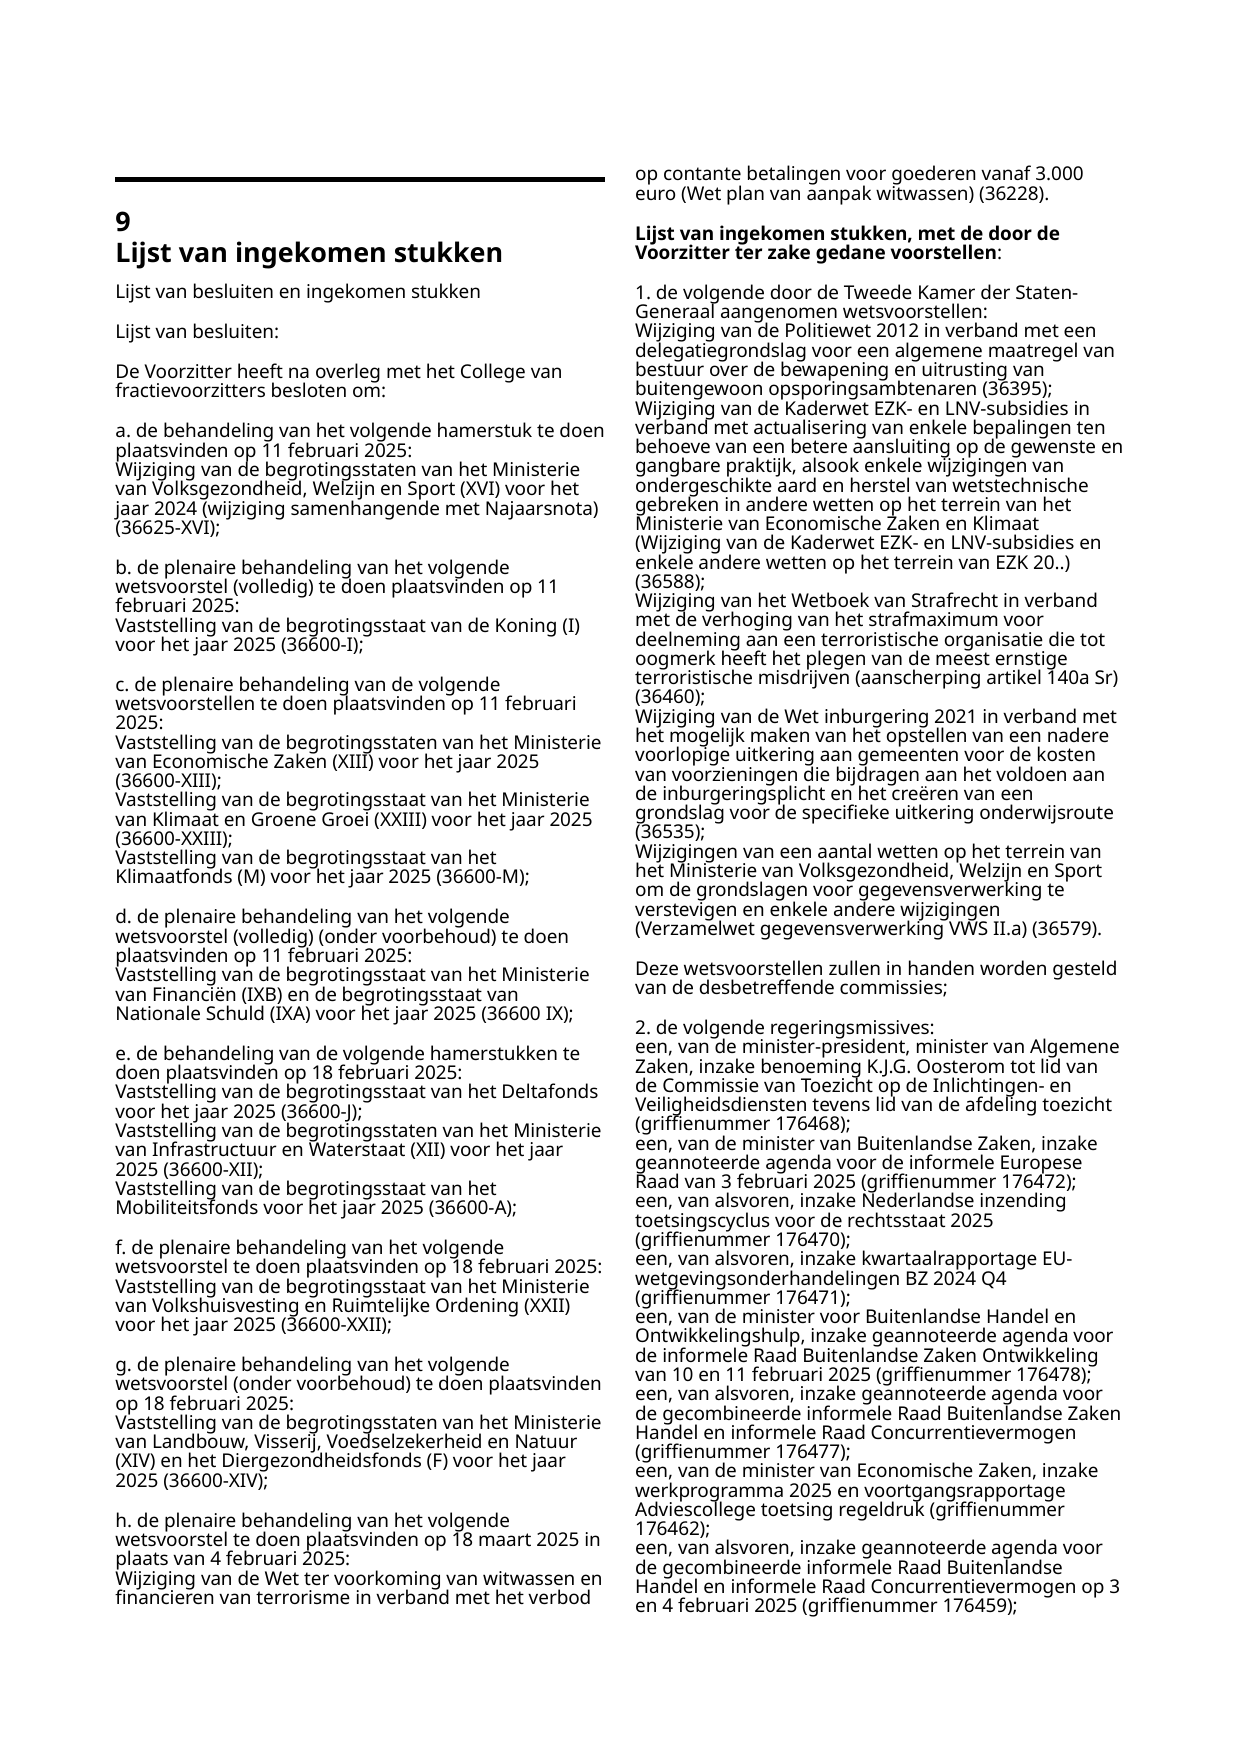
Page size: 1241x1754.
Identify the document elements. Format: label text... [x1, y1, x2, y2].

text een, van de minister van Economische Zaken, inzake werkprogramma 2025 en voortgangsrapportage Adviescollege toetsing regeldruk (griffienummer 176462); [635, 1462, 1125, 1539]
text d. de plenaire behandeling van het volgende wetsvoorstel (volledig) (onder voorbehoud) te doen plaatsvinden op 11 februari 2025: [115, 908, 605, 966]
text Lijst van ingekomen stukken [115, 239, 605, 283]
text b. de plenaire behandeling van het volgende wetsvoorstel (volledig) te doen plaatsvinden op 11 februari 2025: [115, 559, 605, 617]
text een, van alsvoren, inzake geannoteerde agenda voor de gecombineerde informele Raad Buitenlandse Handel en informele Raad Concurrentievermogen op 3 en 4 februari 2025 (griffienummer 176459); [635, 1539, 1125, 1616]
text een, van de minister voor Buitenlandse Handel en Ontwikkelingshulp, inzake geannoteerde agenda voor de informele Raad Buitenlandse Zaken Ontwikkeling van 10 en 11 februari 2025 (griffienummer 176478); [635, 1308, 1125, 1385]
text een, van alsvoren, inzake kwartaalrapportage EU-wetgevingsonderhandelingen BZ 2024 Q4 (griffienummer 176471); [635, 1250, 1125, 1308]
text Vaststelling van de begrotingsstaat van het Ministerie van Financiën (IXB) en de begrotingsstaat van Nationale Schuld (IXA) voor het jaar 2025 (36600 IX); [115, 966, 605, 1024]
text 9 [115, 203, 605, 239]
text op contante betalingen voor goederen vanaf 3.000 euro (Wet plan van aanpak witwassen) (36228). [635, 165, 1125, 204]
text a. de behandeling van het volgende hamerstuk te doen plaatsvinden op 11 februari 2025: [115, 422, 605, 461]
text 2. de volgende regeringsmissives: [635, 1019, 1125, 1038]
text Vaststelling van de begrotingsstaat van het Klimaatfonds (M) voor het jaar 2025 (36600-M); [115, 849, 605, 888]
text f. de plenaire behandeling van het volgende wetsvoorstel te doen plaatsvinden op 18 februari 2025: [115, 1239, 605, 1278]
text Wijziging van de Kaderwet EZK- en LNV-subsidies in verband met actualisering van enkele bepalingen ten behoeve van een betere aansluiting op de gewenste en gangbare praktijk, alsook enkele wijzigingen van ondergeschikte aard en herstel van wetstechnische gebreken in andere wetten op het terrein van het Ministerie van Economische Zaken en Klimaat (Wijziging van de Kaderwet EZK- en LNV-subsidies en enkele andere wetten op het terrein van EZK 20..) (36588); [635, 399, 1125, 592]
text een, van alsvoren, inzake Nederlandse inzending toetsingscyclus voor de rechtsstaat 2025 (griffienummer 176470); [635, 1192, 1125, 1250]
text een, van alsvoren, inzake geannoteerde agenda voor de gecombineerde informele Raad Buitenlandse Zaken Handel en informele Raad Concurrentievermogen (griffienummer 176477); [635, 1385, 1125, 1462]
text een, van de minister van Buitenlandse Zaken, inzake geannoteerde agenda voor de informele Europese Raad van 3 februari 2025 (griffienummer 176472); [635, 1135, 1125, 1192]
text Vaststelling van de begrotingsstaten van het Ministerie van Infrastructuur en Waterstaat (XII) voor het jaar 2025 (36600-XII); [115, 1122, 605, 1180]
text e. de behandeling van de volgende hamerstukken te doen plaatsvinden op 18 februari 2025: [115, 1045, 605, 1083]
text Wijziging van de begrotingsstaten van het Ministerie van Volksgezondheid, Welzijn en Sport (XVI) voor het jaar 2024 (wijziging samenhangende met Najaarsnota) (36625-XVI); [115, 461, 605, 538]
text Vaststelling van de begrotingsstaten van het Ministerie van Landbouw, Visserij, Voedselzekerheid en Natuur (XIV) en het Diergezondheidsfonds (F) voor het jaar 2025 (36600-XIV); [115, 1414, 605, 1491]
text Deze wetsvoorstellen zullen in handen worden gesteld van de desbetreffende commissies; [635, 960, 1125, 998]
text c. de plenaire behandeling van de volgende wetsvoorstellen te doen plaatsvinden op 11 februari 2025: [115, 676, 605, 734]
text g. de plenaire behandeling van het volgende wetsvoorstel (onder voorbehoud) te doen plaatsvinden op 18 februari 2025: [115, 1356, 605, 1414]
text 1. de volgende door de Tweede Kamer der Staten-Generaal aangenomen wetsvoorstellen: [635, 284, 1125, 322]
text Wijziging van de Politiewet 2012 in verband met een delegatiegrondslag voor een algemene maatregel van bestuur over de bewapening en uitrusting van buitengewoon opsporingsambtenaren (36395); [635, 322, 1125, 399]
text Wijzigingen van een aantal wetten op het terrein van het Ministerie van Volksgezondheid, Welzijn en Sport om de grondslagen voor gegevensverwerking te verstevigen en enkele andere wijzigingen (Verzamelwet gegevensverwerking VWS II.a) (36579). [635, 843, 1125, 939]
text Vaststelling van de begrotingsstaat van het Ministerie van Volkshuisvesting en Ruimtelijke Ordening (XXII) voor het jaar 2025 (36600-XXII); [115, 1278, 605, 1335]
text een, van de minister-president, minister van Algemene Zaken, inzake benoeming K.J.G. Oosterom tot lid van de Commissie van Toezicht op de Inlichtingen- en Veiligheidsdiensten tevens lid van de afdeling toezicht (griffienummer 176468); [635, 1038, 1125, 1135]
text Vaststelling van de begrotingsstaat van de Koning (I) voor het jaar 2025 (36600-I); [115, 617, 605, 655]
text Lijst van besluiten: [115, 323, 605, 342]
text h. de plenaire behandeling van het volgende wetsvoorstel te doen plaatsvinden op 18 maart 2025 in plaats van 4 februari 2025: [115, 1512, 605, 1569]
text Vaststelling van de begrotingsstaat van het Ministerie van Klimaat en Groene Groei (XXIII) voor het jaar 2025 (36600-XXIII); [115, 791, 605, 849]
text Wijziging van de Wet ter voorkoming van witwassen en financieren van terrorisme in verband met het verbod [115, 1569, 605, 1608]
text Wijziging van het Wetboek van Strafrecht in verband met de verhoging van het strafmaximum voor deelneming aan een terroristische organisatie die tot oogmerk heeft het plegen van de meest ernstige terroristische misdrijven (aanscherping artikel 140a Sr) (36460); [635, 592, 1125, 708]
text Lijst van ingekomen stukken, met de door de Voorzitter ter zake gedane voorstellen: [635, 224, 1125, 263]
text Vaststelling van de begrotingsstaten van het Ministerie van Economische Zaken (XIII) voor het jaar 2025 (36600-XIII); [115, 734, 605, 791]
text Lijst van besluiten en ingekomen stukken [115, 283, 605, 302]
text Wijziging van de Wet inburgering 2021 in verband met het mogelijk maken van het opstellen van een nadere voorlopige uitkering aan gemeenten voor de kosten van voorzieningen die bijdragen aan het voldoen aan de inburgeringsplicht en het creëren van een grondslag voor de specifieke uitkering onderwijsroute (36535); [635, 708, 1125, 843]
text Vaststelling van de begrotingsstaat van het Mobiliteitsfonds voor het jaar 2025 (36600-A); [115, 1180, 605, 1218]
text De Voorzitter heeft na overleg met het College van fractievoorzitters besloten om: [115, 363, 605, 402]
text Vaststelling van de begrotingsstaat van het Deltafonds voor het jaar 2025 (36600-J); [115, 1083, 605, 1122]
